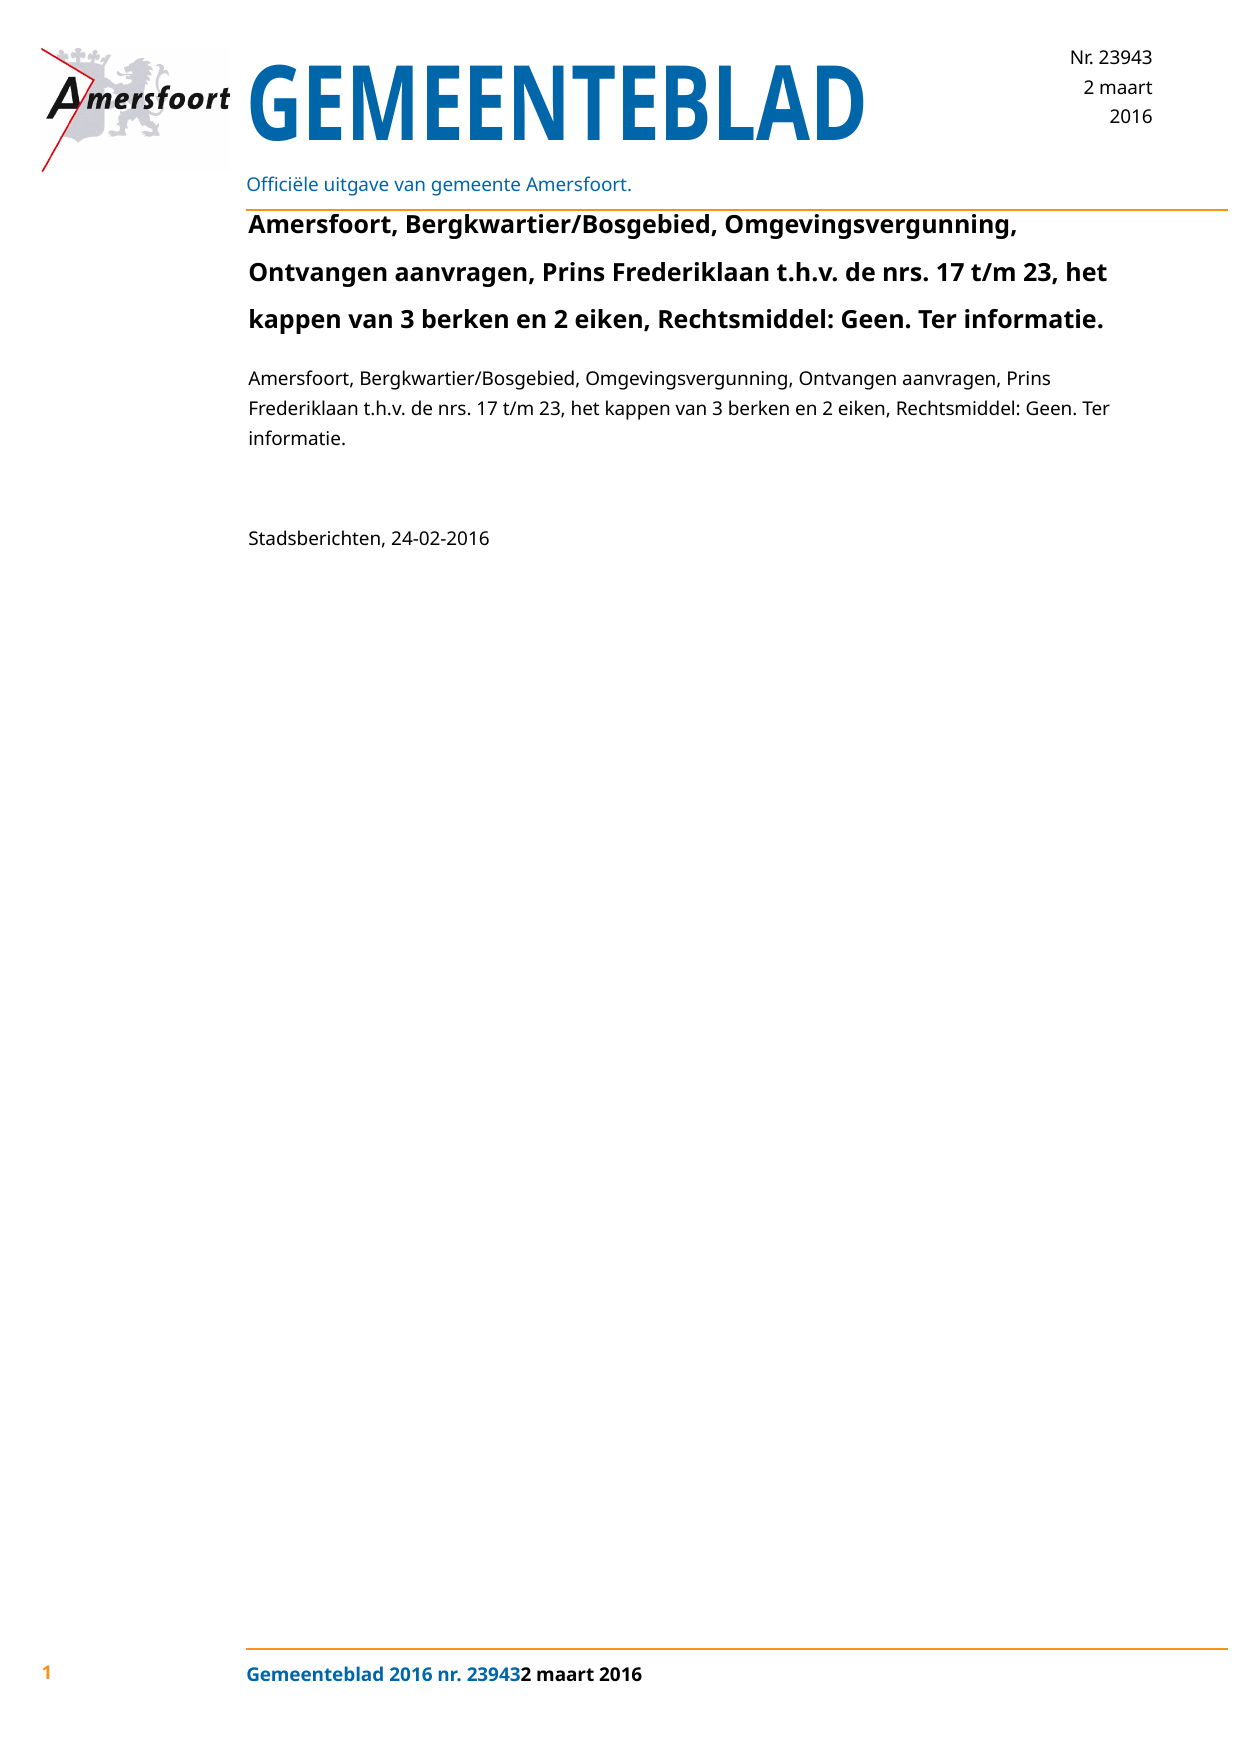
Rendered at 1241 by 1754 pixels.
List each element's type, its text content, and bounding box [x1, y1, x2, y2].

text Amersfoort, Bergkwartier/Bosgebied, Omgevingsvergunning, Ontvangen aanvragen, Prins Frederiklaan t.h.v. de nrs. 17 t/m 23, het kappen van 3 berken en 2 eiken, Rechtsmiddel: Geen. Ter informatie. [248, 366, 1152, 450]
text Amersfoort, Bergkwartier/Bosgebied, Omgevingsvergunning, Ontvangen aanvragen, Prins Frederiklaan t.h.v. de nrs. 17 t/m 23, het kappen van 3 berken en 2 eiken, Rechtsmiddel: Geen. Ter informatie. [248, 211, 1152, 336]
text Stadsberichten, 24-02-2016 [248, 526, 1152, 551]
picture [41, 47, 231, 172]
